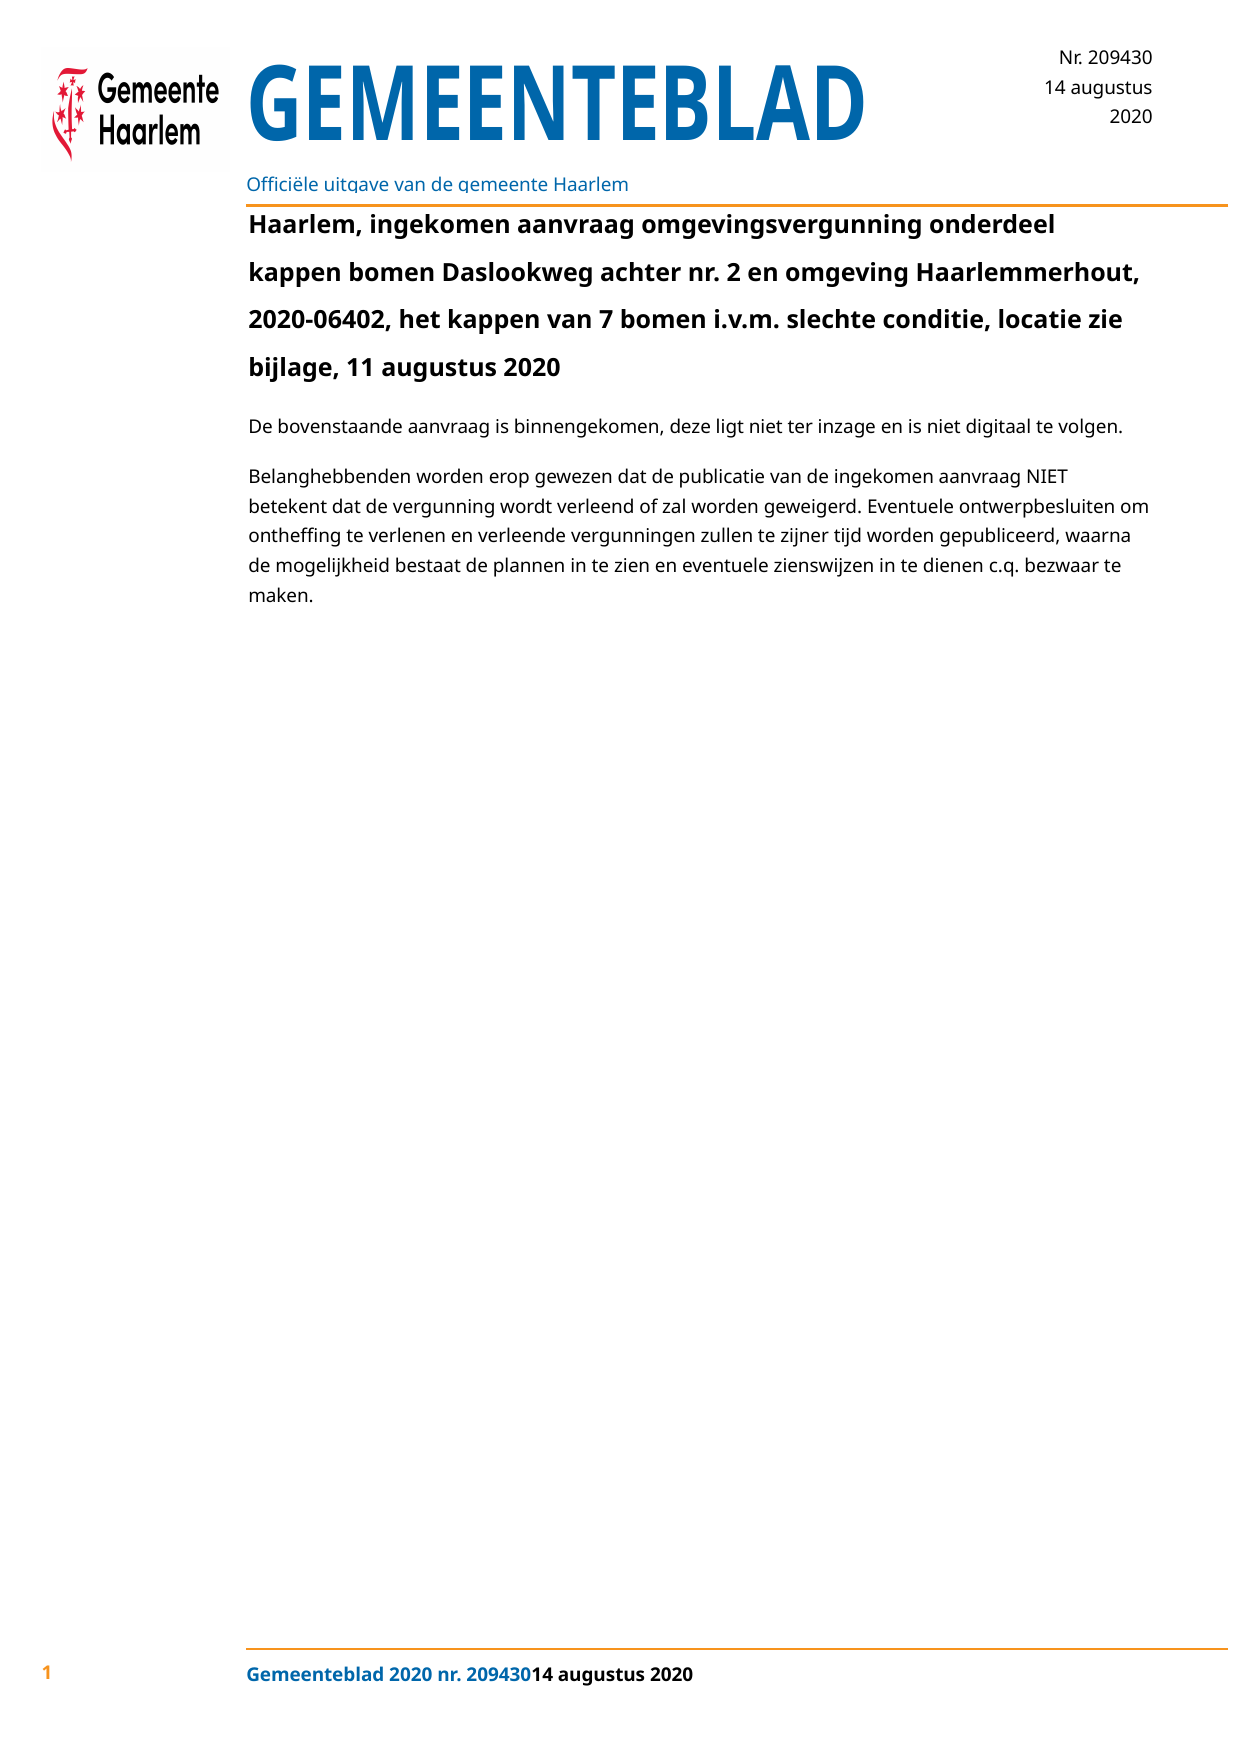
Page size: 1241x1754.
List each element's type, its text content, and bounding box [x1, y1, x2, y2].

picture [41, 47, 231, 172]
text Haarlem, ingekomen aanvraag omgevingsvergunning onderdeel kappen bomen Daslookweg achter nr. 2 en omgeving Haarlemmerhout, 2020-06402, het kappen van 7 bomen i.v.m. slechte conditie, locatie zie bijlage, 11 augustus 2020 [248, 207, 1152, 384]
text Belanghebbenden worden erop gewezen dat de publicatie van de ingekomen aanvraag NIET betekent dat de vergunning wordt verleend of zal worden geweigerd. Eventuele ontwerpbesluiten om ontheffing te verlenen en verleende vergunningen zullen te zijner tijd worden gepubliceerd, waarna de mogelijkheid bestaat de plannen in te zien en eventuele zienswijzen in te dienen c.q. bezwaar te maken. [248, 463, 1152, 608]
text De bovenstaande aanvraag is binnengekomen, deze ligt niet ter inzage en is niet digitaal te volgen. [248, 413, 1152, 439]
